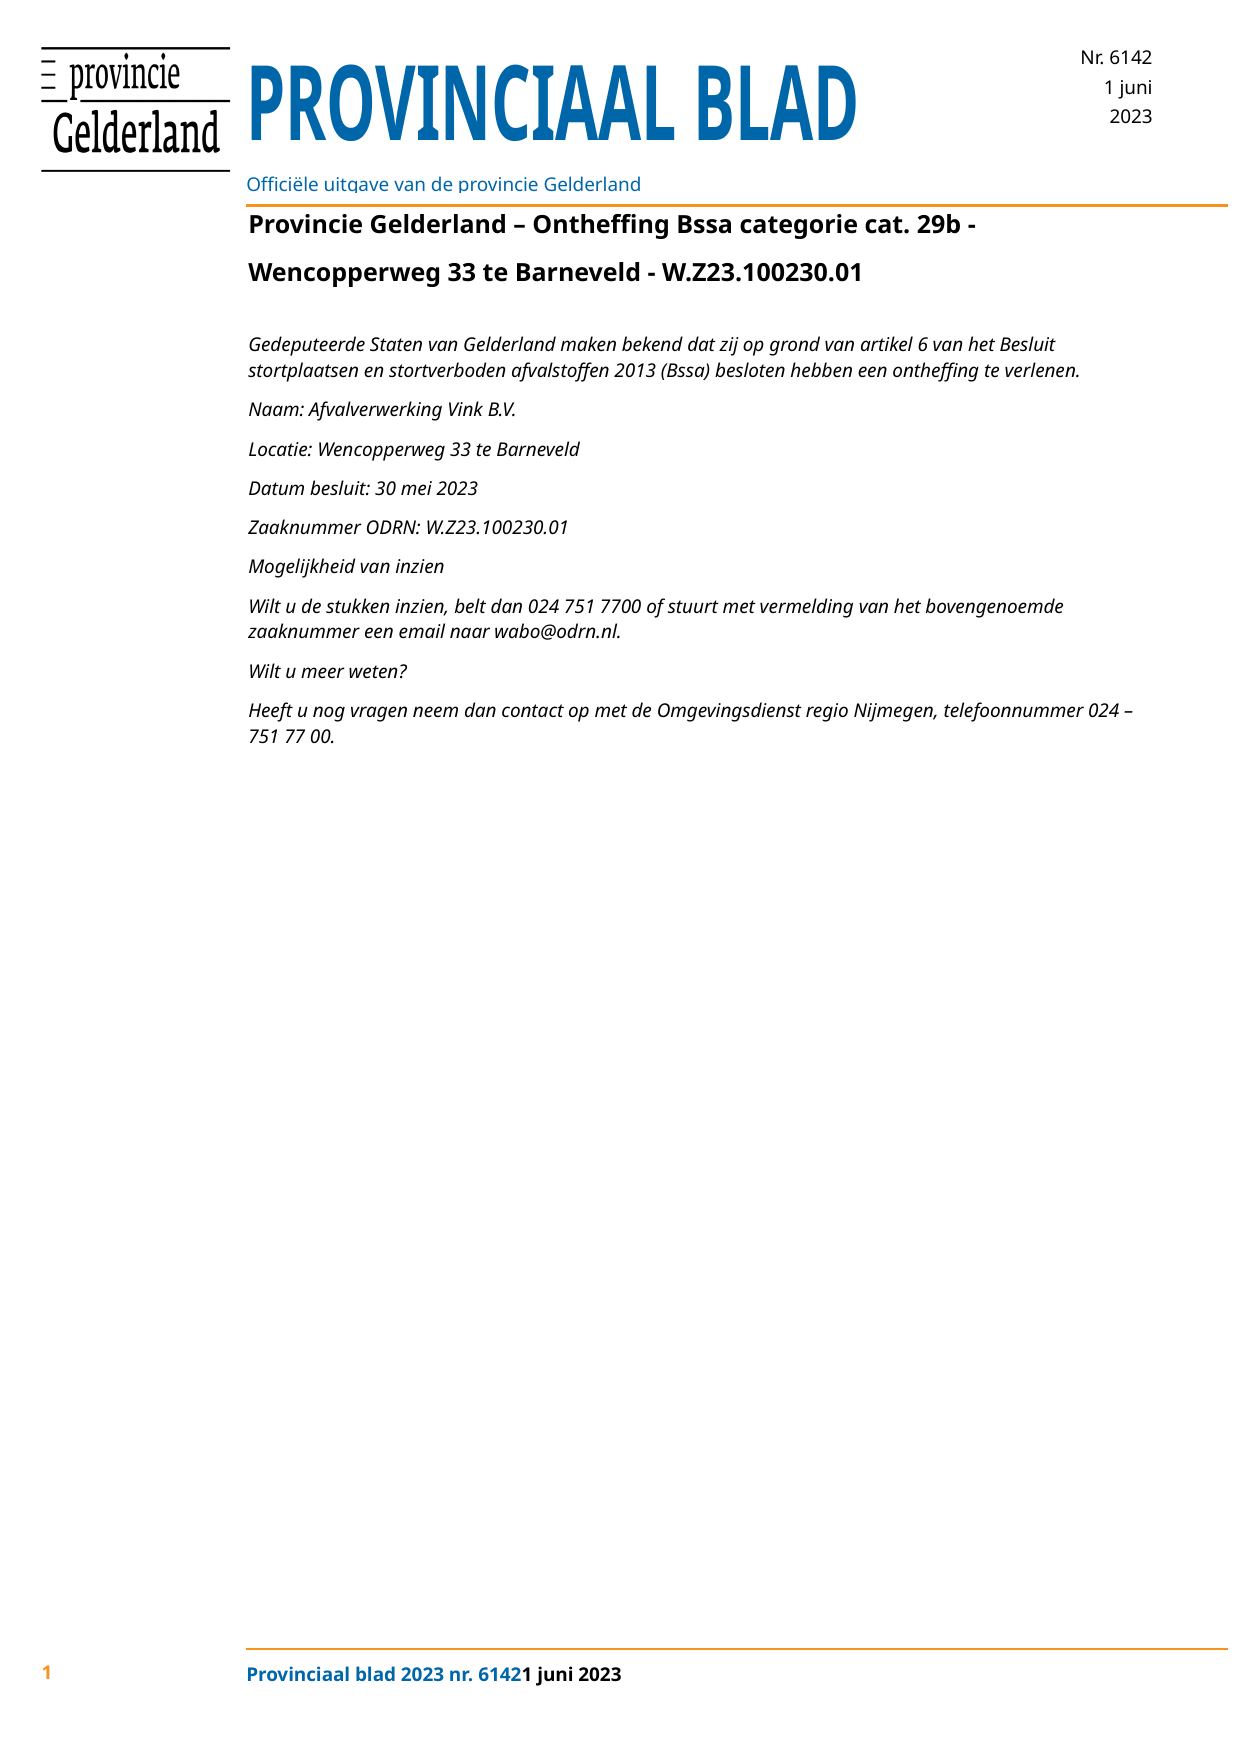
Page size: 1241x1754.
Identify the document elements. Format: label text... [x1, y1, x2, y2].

picture [41, 47, 231, 172]
text Naam: Afvalverwerking Vink B.V. [248, 396, 1152, 422]
text Wilt u meer weten? [248, 658, 1152, 683]
text Heeft u nog vragen neem dan contact op met de Omgevingsdienst regio Nijmegen, telefoonnummer 024 – 751 77 00. [248, 697, 1152, 748]
text Datum besluit: 30 mei 2023 [248, 475, 1152, 501]
text Mogelijkheid van inzien [248, 553, 1152, 579]
text Gedeputeerde Staten van Gelderland maken bekend dat zij op grond van artikel 6 van het Besluit stortplaatsen en stortverboden afvalstoffen 2013 (Bssa) besloten hebben een ontheffing te verlenen. [248, 331, 1152, 383]
text Locatie: Wencopperweg 33 te Barneveld [248, 436, 1152, 461]
text Wilt u de stukken inzien, belt dan 024 751 7700 of stuurt met vermelding van het bovengenoemde zaaknummer een email naar wabo@odrn.nl. [248, 593, 1152, 644]
text Zaaknummer ODRN: W.Z23.100230.01 [248, 514, 1152, 540]
text Provincie Gelderland – Ontheffing Bssa categorie cat. 29b - Wencopperweg 33 te Barneveld - W.Z23.100230.01 [248, 207, 1152, 288]
